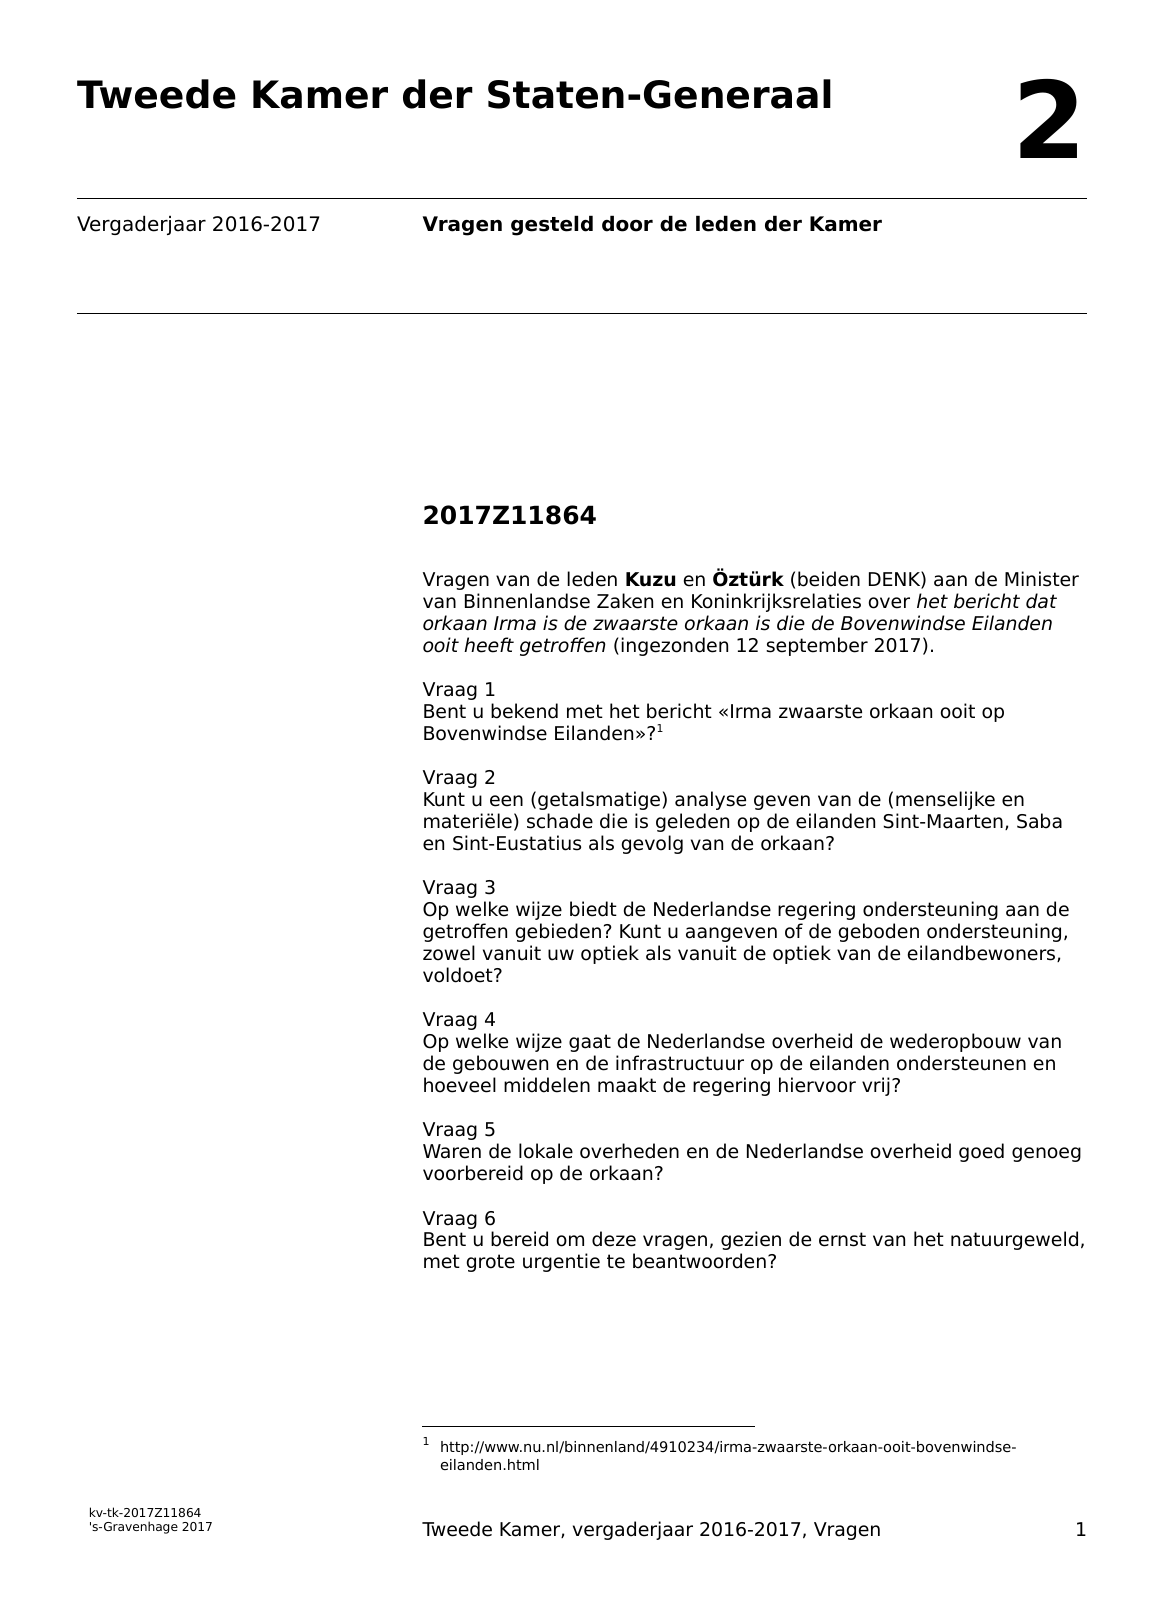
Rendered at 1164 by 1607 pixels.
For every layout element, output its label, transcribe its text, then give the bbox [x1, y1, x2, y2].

table_cell Vergaderjaar 2016-2017 [77, 199, 422, 313]
text Bent u bekend met het bericht «Irma zwaarste orkaan ooit op Bovenwindse Eilanden»? [422, 701, 1087, 745]
text Vraag 1 [422, 679, 1087, 701]
text Vraag 2 [422, 767, 1087, 789]
text Vraag 5 [422, 1119, 1087, 1141]
text Op welke wijze biedt de Nederlandse regering ondersteuning aan de getroffen gebieden? Kunt u aangeven of de geboden ondersteuning, zowel vanuit uw optiek als vanuit de optiek van de eilandbewoners, voldoet? [422, 899, 1087, 987]
text Vraag 4 [422, 1009, 1087, 1031]
text Vraag 6 [422, 1207, 1087, 1229]
text Kunt u een (getalsmatige) analyse geven van de (menselijke en materiële) schade die is geleden op de eilanden Sint-Maarten, Saba en Sint-Eustatius als gevolg van de orkaan? [422, 789, 1087, 855]
text Vragen van de leden Kuzu en Öztürk (beiden DENK) aan de Minister van Binnenlandse Zaken en Koninkrijksrelaties over het bericht dat orkaan Irma is de zwaarste orkaan is die de Bovenwindse Eilanden ooit heeft getroffen (ingezonden 12 september 2017). [422, 569, 1087, 657]
text kv-tk-2017Z11864 [88, 1506, 323, 1520]
text Vraag 3 [422, 877, 1087, 899]
text Bent u bereid om deze vragen, gezien de ernst van het natuurgeweld, met grote urgentie te beantwoorden? [422, 1229, 1087, 1273]
table_header 2 [886, 59, 1087, 198]
text Waren de lokale overheden en de Nederlandse overheid goed genoeg voorbereid op de orkaan? [422, 1141, 1087, 1185]
text http://www.nu.nl/binnenland/4910234/irma-zwaarste-orkaan-ooit-bovenwindse-eilanden.html [422, 1435, 1087, 1474]
text 's-Gravenhage 2017 [88, 1520, 323, 1534]
table_cell Vragen gesteld door de leden der Kamer [422, 199, 1087, 313]
text Op welke wijze gaat de Nederlandse overheid de wederopbouw van de gebouwen en de infrastructuur op de eilanden ondersteunen en hoeveel middelen maakt de regering hiervoor vrij? [422, 1031, 1087, 1097]
table_header Tweede Kamer der Staten-Generaal [77, 59, 886, 198]
text 2017Z11864 [422, 501, 1087, 531]
